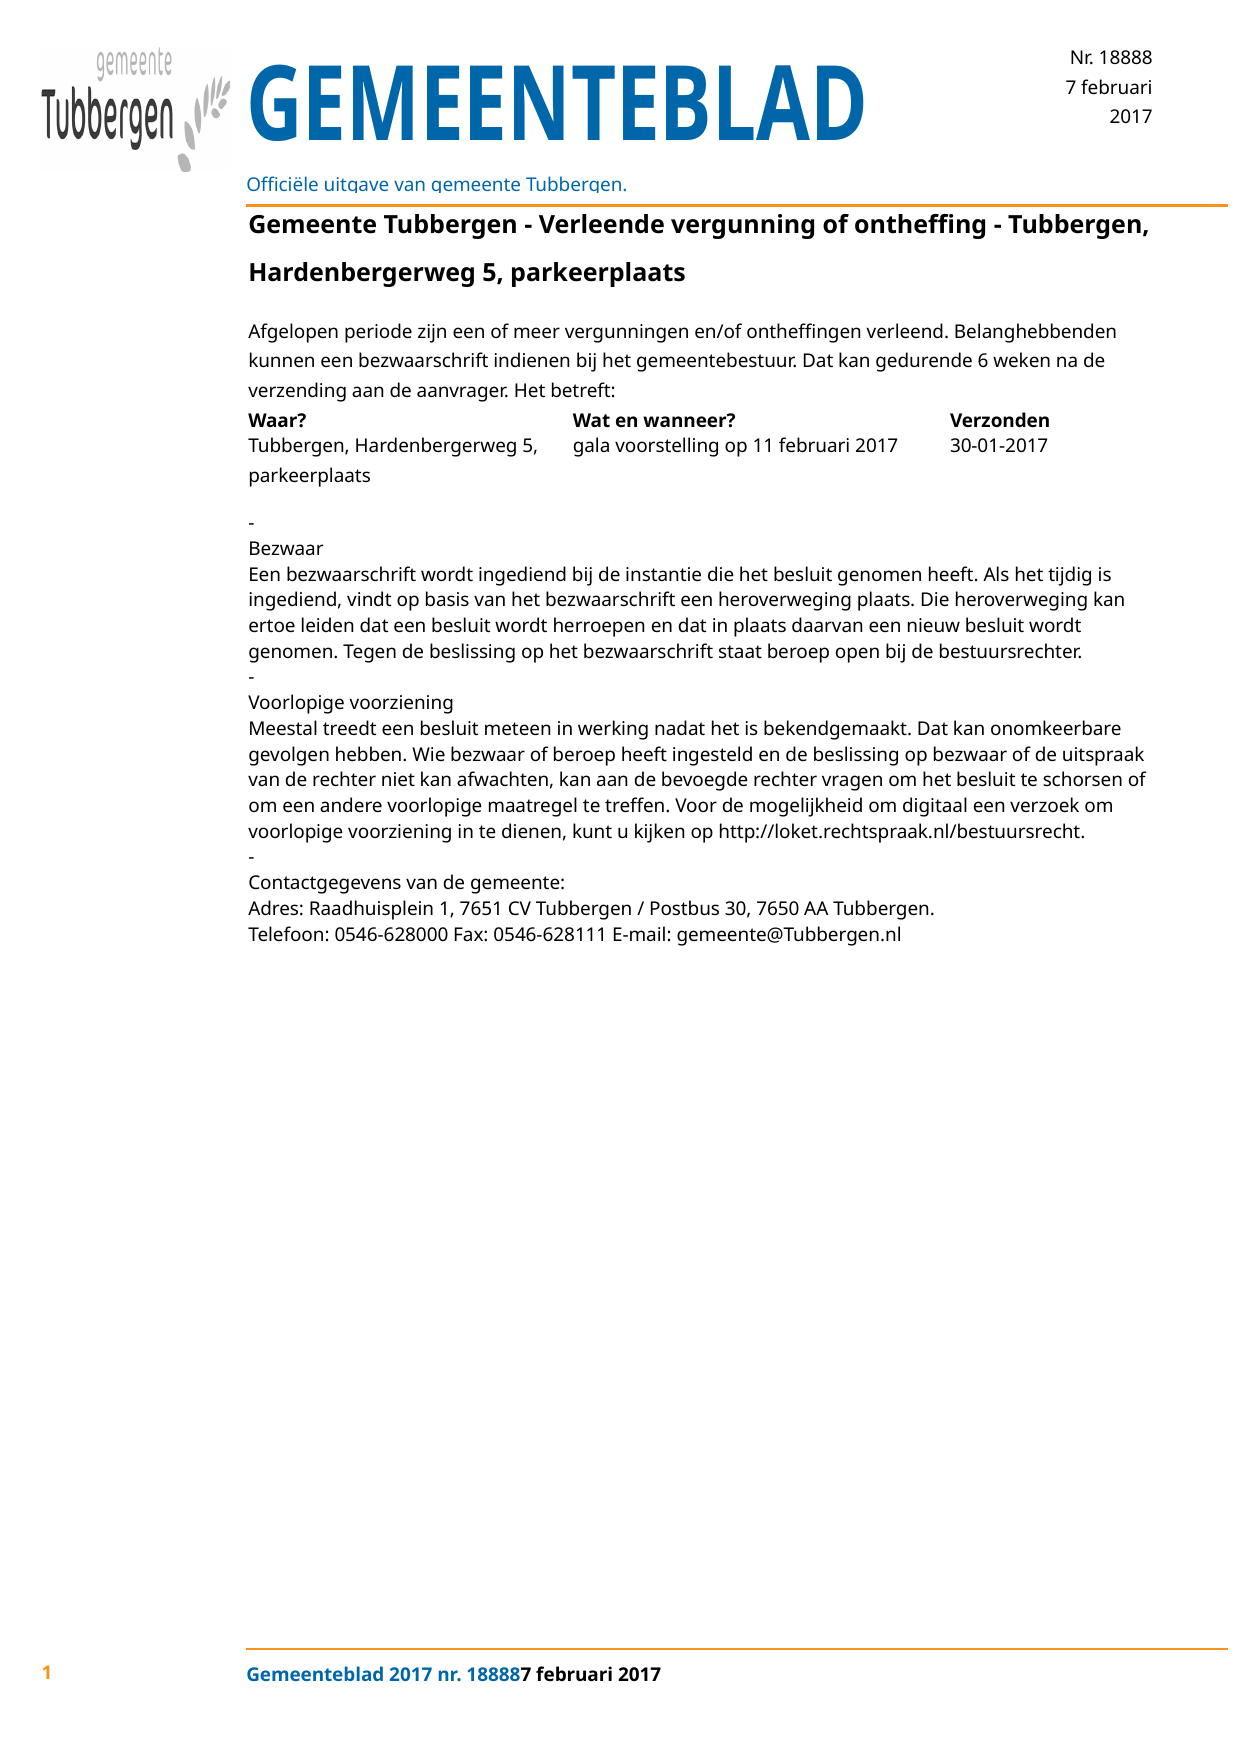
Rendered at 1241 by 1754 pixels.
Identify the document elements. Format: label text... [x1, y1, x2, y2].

table_cell 30-01-2017 [950, 433, 1152, 488]
text Contactgegevens van de gemeente: [248, 869, 1152, 895]
table_cell gala voorstelling op 11 februari 2017 [573, 433, 950, 488]
text Telefoon: 0546-628000 Fax: 0546-628111 E-mail: gemeente@Tubbergen.nl [248, 921, 1152, 947]
table_header Wat en wanneer? [573, 407, 950, 432]
table_header Waar? [248, 407, 573, 432]
text Voorlopige voorziening [248, 689, 1152, 715]
table_header Verzonden [950, 407, 1152, 432]
text - [248, 509, 1152, 535]
text Adres: Raadhuisplein 1, 7651 CV Tubbergen / Postbus 30, 7650 AA Tubbergen. [248, 895, 1152, 921]
text Gemeente Tubbergen - Verleende vergunning of ontheffing - Tubbergen, Hardenbergerweg 5, parkeerplaats [248, 207, 1152, 288]
text Afgelopen periode zijn een of meer vergunningen en/of ontheffingen verleend. Belanghebbenden kunnen een bezwaarschrift indienen bij het gemeentebestuur. Dat kan gedurende 6 weken na de verzending aan de aanvrager. Het betreft: [248, 318, 1152, 403]
picture [41, 47, 231, 172]
table_cell Tubbergen, Hardenbergerweg 5, parkeerplaats [248, 433, 573, 488]
text - [248, 844, 1152, 869]
text Meestal treedt een besluit meteen in werking nadat het is bekendgemaakt. Dat kan onomkeerbare gevolgen hebben. Wie bezwaar of beroep heeft ingesteld en de beslissing op bezwaar of de uitspraak van de rechter niet kan afwachten, kan aan de bevoegde rechter vragen om het besluit te schorsen of om een andere voorlopige maatregel te treffen. Voor de mogelijkheid om digitaal een verzoek om voorlopige voorziening in te dienen, kunt u kijken op http://loket.rechtspraak.nl/bestuursrecht. [248, 715, 1152, 844]
text Bezwaar [248, 535, 1152, 561]
text - [248, 664, 1152, 689]
text Een bezwaarschrift wordt ingediend bij de instantie die het besluit genomen heeft. Als het tijdig is ingediend, vindt op basis van het bezwaarschrift een heroverweging plaats. Die heroverweging kan ertoe leiden dat een besluit wordt herroepen en dat in plaats daarvan een nieuw besluit wordt genomen. Tegen de beslissing op het bezwaarschrift staat beroep open bij de bestuursrechter. [248, 561, 1152, 664]
